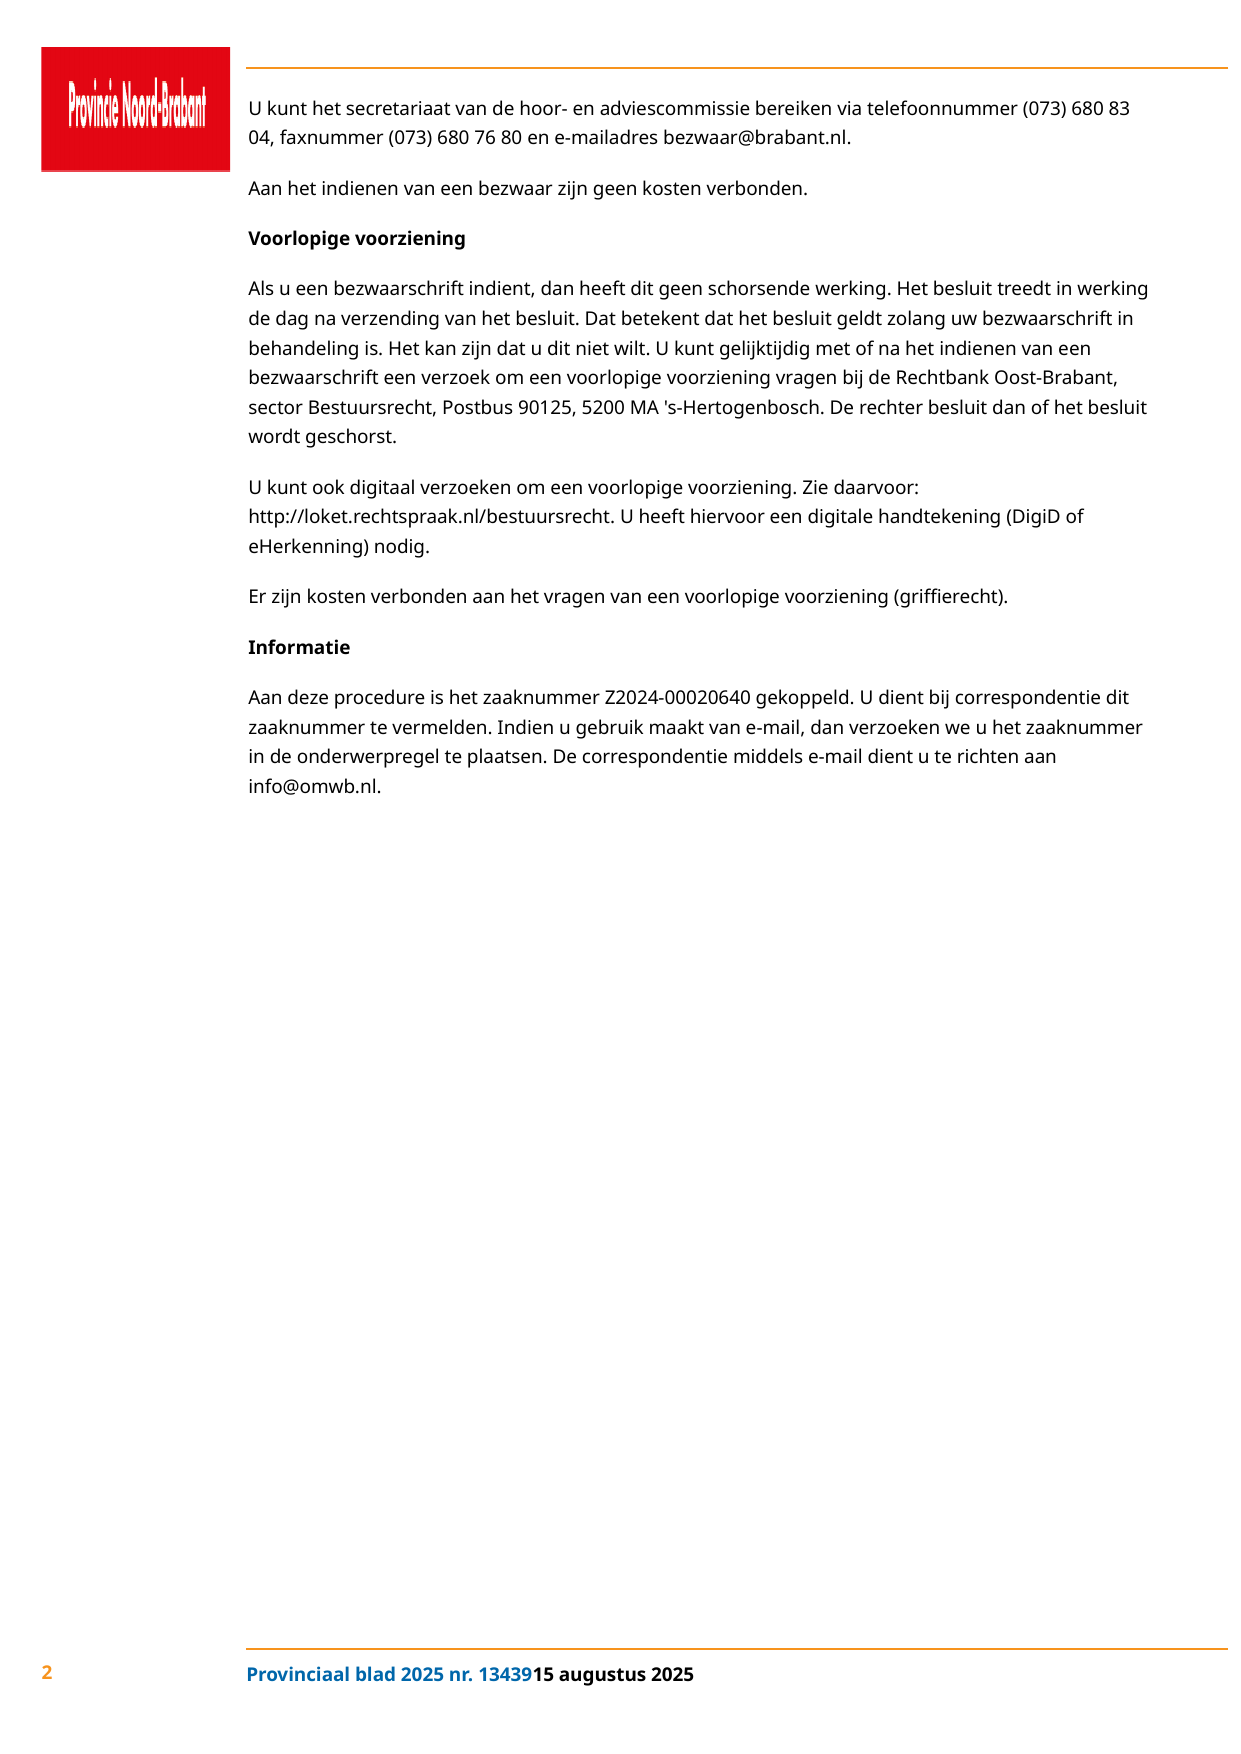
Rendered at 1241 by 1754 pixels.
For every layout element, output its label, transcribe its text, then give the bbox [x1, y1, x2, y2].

text Als u een bezwaarschrift indient, dan heeft dit geen schorsende werking. Het besluit treedt in werking de dag na verzending van het besluit. Dat betekent dat het besluit geldt zolang uw bezwaarschrift in behandeling is. Het kan zijn dat u dit niet wilt. U kunt gelijktijdig met of na het indienen van een bezwaarschrift een verzoek om een voorlopige voorziening vragen bij de Rechtbank Oost-Brabant, sector Bestuursrecht, Postbus 90125, 5200 MA 's‑Hertogenbosch. De rechter besluit dan of het besluit wordt geschorst. [248, 276, 1152, 449]
text Aan deze procedure is het zaaknummer Z2024-00020640 gekoppeld. U dient bij correspondentie dit zaaknummer te vermelden. Indien u gebruik maakt van e-mail, dan verzoeken we u het zaaknummer in de onderwerpregel te plaatsen. De correspondentie middels e-mail dient u te richten aan info@omwb.nl. [248, 684, 1152, 799]
text Voorlopige voorziening [248, 225, 1152, 251]
text Aan het indienen van een bezwaar zijn geen kosten verbonden. [248, 175, 1152, 201]
text U kunt ook digitaal verzoeken om een voorlopige voorziening. Zie daarvoor: http://loket.rechtspraak.nl/bestuursrecht. U heeft hiervoor een digitale handtekening (DigiD of eHerkenning) nodig. [248, 474, 1152, 559]
text Er zijn kosten verbonden aan het vragen van een voorlopige voorziening (griffierecht). [248, 583, 1152, 609]
text Informatie [248, 634, 1152, 660]
picture [41, 47, 231, 172]
text U kunt het secretariaat van de hoor- en adviescommissie bereiken via telefoonnummer (073) 680 83 04, faxnummer (073) 680 76 80 en e-mailadres bezwaar@brabant.nl. [248, 95, 1152, 150]
